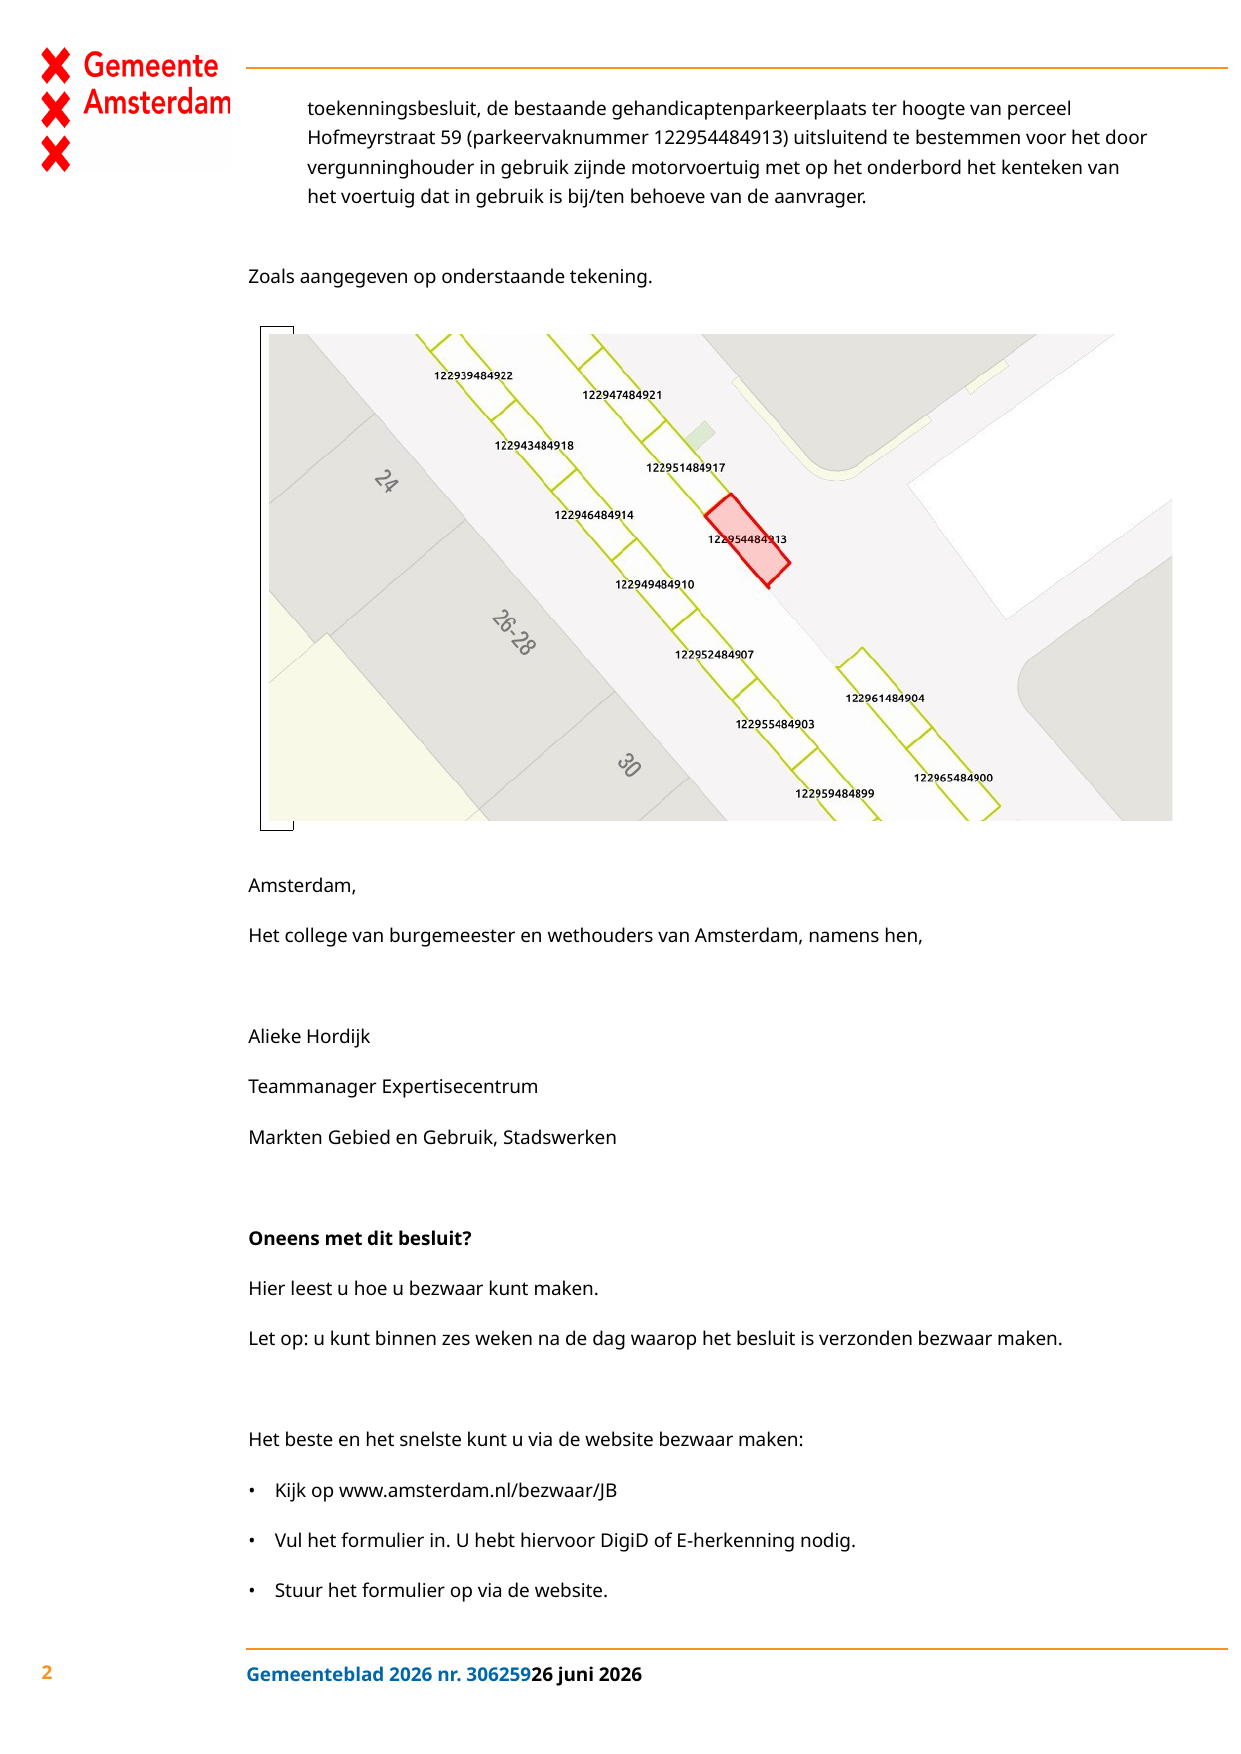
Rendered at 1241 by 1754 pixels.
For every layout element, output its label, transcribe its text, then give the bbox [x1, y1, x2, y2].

text Het beste en het snelste kunt u via de website bezwaar maken: [248, 1426, 1152, 1452]
text Het college van burgemeester en wethouders van Amsterdam, namens hen, [248, 922, 1152, 948]
text Let op: u kunt binnen zes weken na de dag waarop het besluit is verzonden bezwaar maken. [248, 1326, 1152, 1351]
text • Stuur het formulier op via de website. [248, 1578, 1152, 1603]
text Alieke Hordijk [248, 1023, 1152, 1049]
picture [41, 47, 231, 172]
picture [268, 334, 1173, 821]
text Teammanager Expertisecentrum [248, 1073, 1152, 1099]
text • Kijk op www.amsterdam.nl/bezwaar/JB [248, 1477, 1152, 1502]
text Hier leest u hoe u bezwaar kunt maken. [248, 1275, 1152, 1301]
text Oneens met dit besluit? [248, 1225, 1152, 1250]
text Zoals aangegeven op onderstaande tekening. [248, 263, 1152, 289]
text Amsterdam, [248, 872, 1152, 897]
text Markten Gebied en Gebruik, Stadswerken [248, 1124, 1152, 1149]
text • Vul het formulier in. U hebt hiervoor DigiD of E-herkenning nodig. [248, 1527, 1152, 1553]
list toekenningsbesluit, de bestaande gehandicaptenparkeerplaats ter hoogte van perceel Hofmeyrstraat 59 (parkeervaknummer 122954484913) uitsluitend te bestemmen voor het door vergunninghouder in gebruik zijnde motorvoertuig met op het onderbord het kenteken van het voertuig dat in gebruik is bij/ten behoeve van de aanvrager. [248, 95, 1152, 209]
